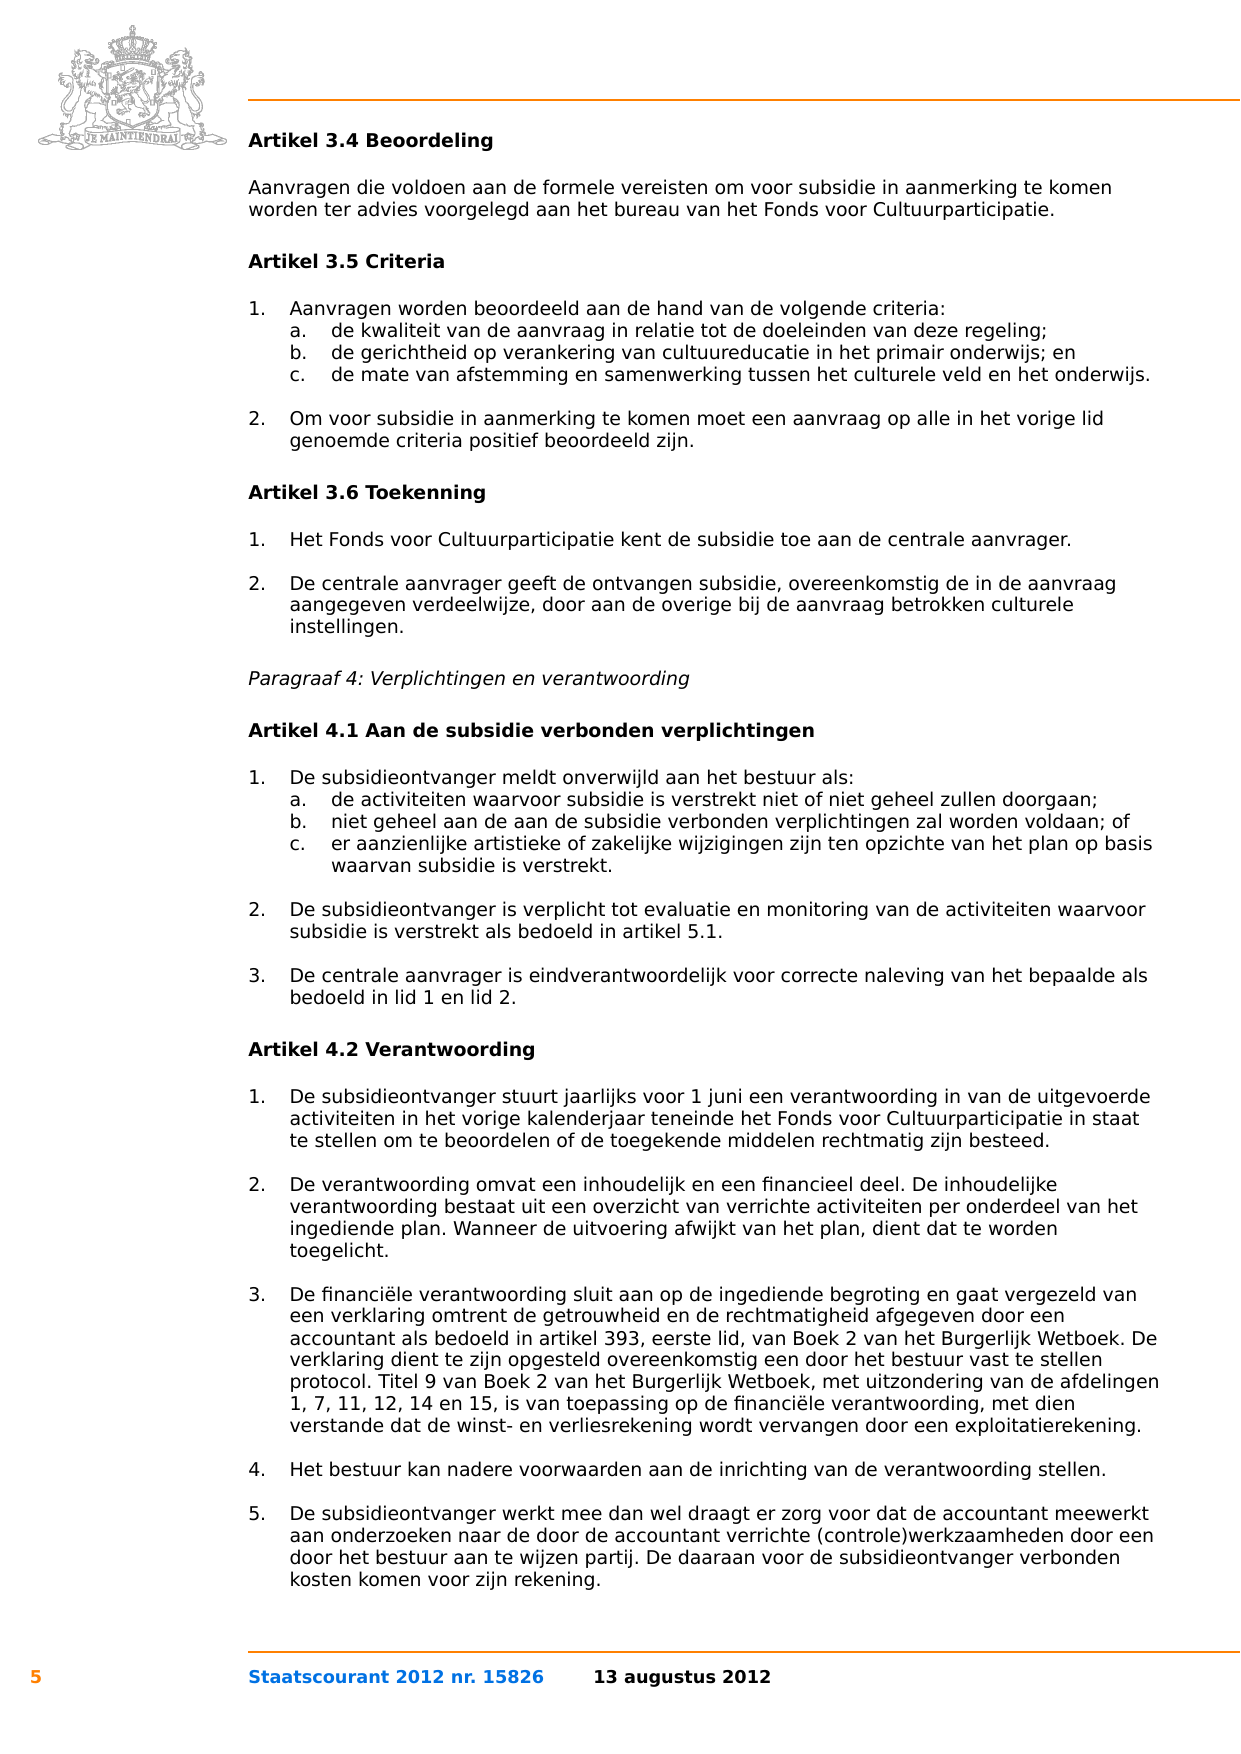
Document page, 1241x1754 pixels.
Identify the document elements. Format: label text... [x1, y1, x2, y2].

text b. de gerichtheid op verankering van cultuureducatie in het primair onderwijs; en [289, 342, 1163, 364]
text c. er aanzienlijke artistieke of zakelijke wijzigingen zijn ten opzichte van het plan op basis waarvan subsidie is verstrekt. [289, 833, 1163, 877]
text 5. De subsidieontvanger werkt mee dan wel draagt er zorg voor dat de accountant meewerkt aan onderzoeken naar de door de accountant verrichte (controle)werkzaamheden door een door het bestuur aan te wijzen partij. De daaraan voor de subsidieontvanger verbonden kosten komen voor zijn rekening. [248, 1503, 1163, 1591]
text 3. De financiële verantwoording sluit aan op de ingediende begroting en gaat vergezeld van een verklaring omtrent de getrouwheid en de rechtmatigheid afgegeven door een accountant als bedoeld in artikel 393, eerste lid, van Boek 2 van het Burgerlijk Wetboek. De verklaring dient te zijn opgesteld overeenkomstig een door het bestuur vast te stellen protocol. Titel 9 van Boek 2 van het Burgerlijk Wetboek, met uitzondering van de afdelingen 1, 7, 11, 12, 14 en 15, is van toepassing op de financiële verantwoording, met dien verstande dat de winst- en verliesrekening wordt vervangen door een exploitatierekening. [248, 1283, 1163, 1437]
subtitle Artikel 3.6 Toekenning [248, 482, 1163, 503]
subtitle Paragraaf 4: Verplichtingen en verantwoording [248, 668, 1163, 690]
text 2. De subsidieontvanger is verplicht tot evaluatie en monitoring van de activiteiten waarvoor subsidie is verstrekt als bedoeld in artikel 5.1. [248, 899, 1163, 943]
text 2. De verantwoording omvat een inhoudelijk en een financieel deel. De inhoudelijke verantwoording bestaat uit een overzicht van verrichte activiteiten per onderdeel van het ingediende plan. Wanneer de uitvoering afwijkt van het plan, dient dat te worden toegelicht. [248, 1174, 1163, 1262]
text a. de kwaliteit van de aanvraag in relatie tot de doeleinden van deze regeling; [289, 320, 1163, 342]
text a. de activiteiten waarvoor subsidie is verstrekt niet of niet geheel zullen doorgaan; [289, 789, 1163, 811]
text 1. De subsidieontvanger meldt onverwijld aan het bestuur als: [248, 767, 1163, 789]
text 4. Het bestuur kan nadere voorwaarden aan de inrichting van de verantwoording stellen. [248, 1459, 1163, 1481]
text 1. Het Fonds voor Cultuurparticipatie kent de subsidie toe aan de centrale aanvrager. [248, 528, 1163, 551]
picture [38, 25, 227, 150]
text 2. De centrale aanvrager geeft de ontvangen subsidie, overeenkomstig de in de aanvraag aangegeven verdeelwijze, door aan de overige bij de aanvraag betrokken culturele instellingen. [248, 572, 1163, 638]
text c. de mate van afstemming en samenwerking tussen het culturele veld en het onderwijs. [289, 364, 1163, 386]
text b. niet geheel aan de aan de subsidie verbonden verplichtingen zal worden voldaan; of [289, 811, 1163, 833]
text Aanvragen die voldoen aan de formele vereisten om voor subsidie in aanmerking te komen worden ter advies voorgelegd aan het bureau van het Fonds voor Cultuurparticipatie. [248, 177, 1163, 221]
subtitle Artikel 3.5 Criteria [248, 251, 1163, 273]
text 2. Om voor subsidie in aanmerking te komen moet een aanvraag op alle in het vorige lid genoemde criteria positief beoordeeld zijn. [248, 408, 1163, 452]
text 1. De subsidieontvanger stuurt jaarlijks voor 1 juni een verantwoording in van de uitgevoerde activiteiten in het vorige kalenderjaar teneinde het Fonds voor Cultuurparticipatie in staat te stellen om te beoordelen of de toegekende middelen rechtmatig zijn besteed. [248, 1086, 1163, 1152]
subtitle Artikel 3.4 Beoordeling [248, 130, 1163, 152]
subtitle Artikel 4.2 Verantwoording [248, 1039, 1163, 1061]
text 1. Aanvragen worden beoordeeld aan de hand van de volgende criteria: [248, 298, 1163, 320]
subtitle Artikel 4.1 Aan de subsidie verbonden verplichtingen [248, 720, 1163, 742]
text 3. De centrale aanvrager is eindverantwoordelijk voor correcte naleving van het bepaalde als bedoeld in lid 1 en lid 2. [248, 965, 1163, 1009]
